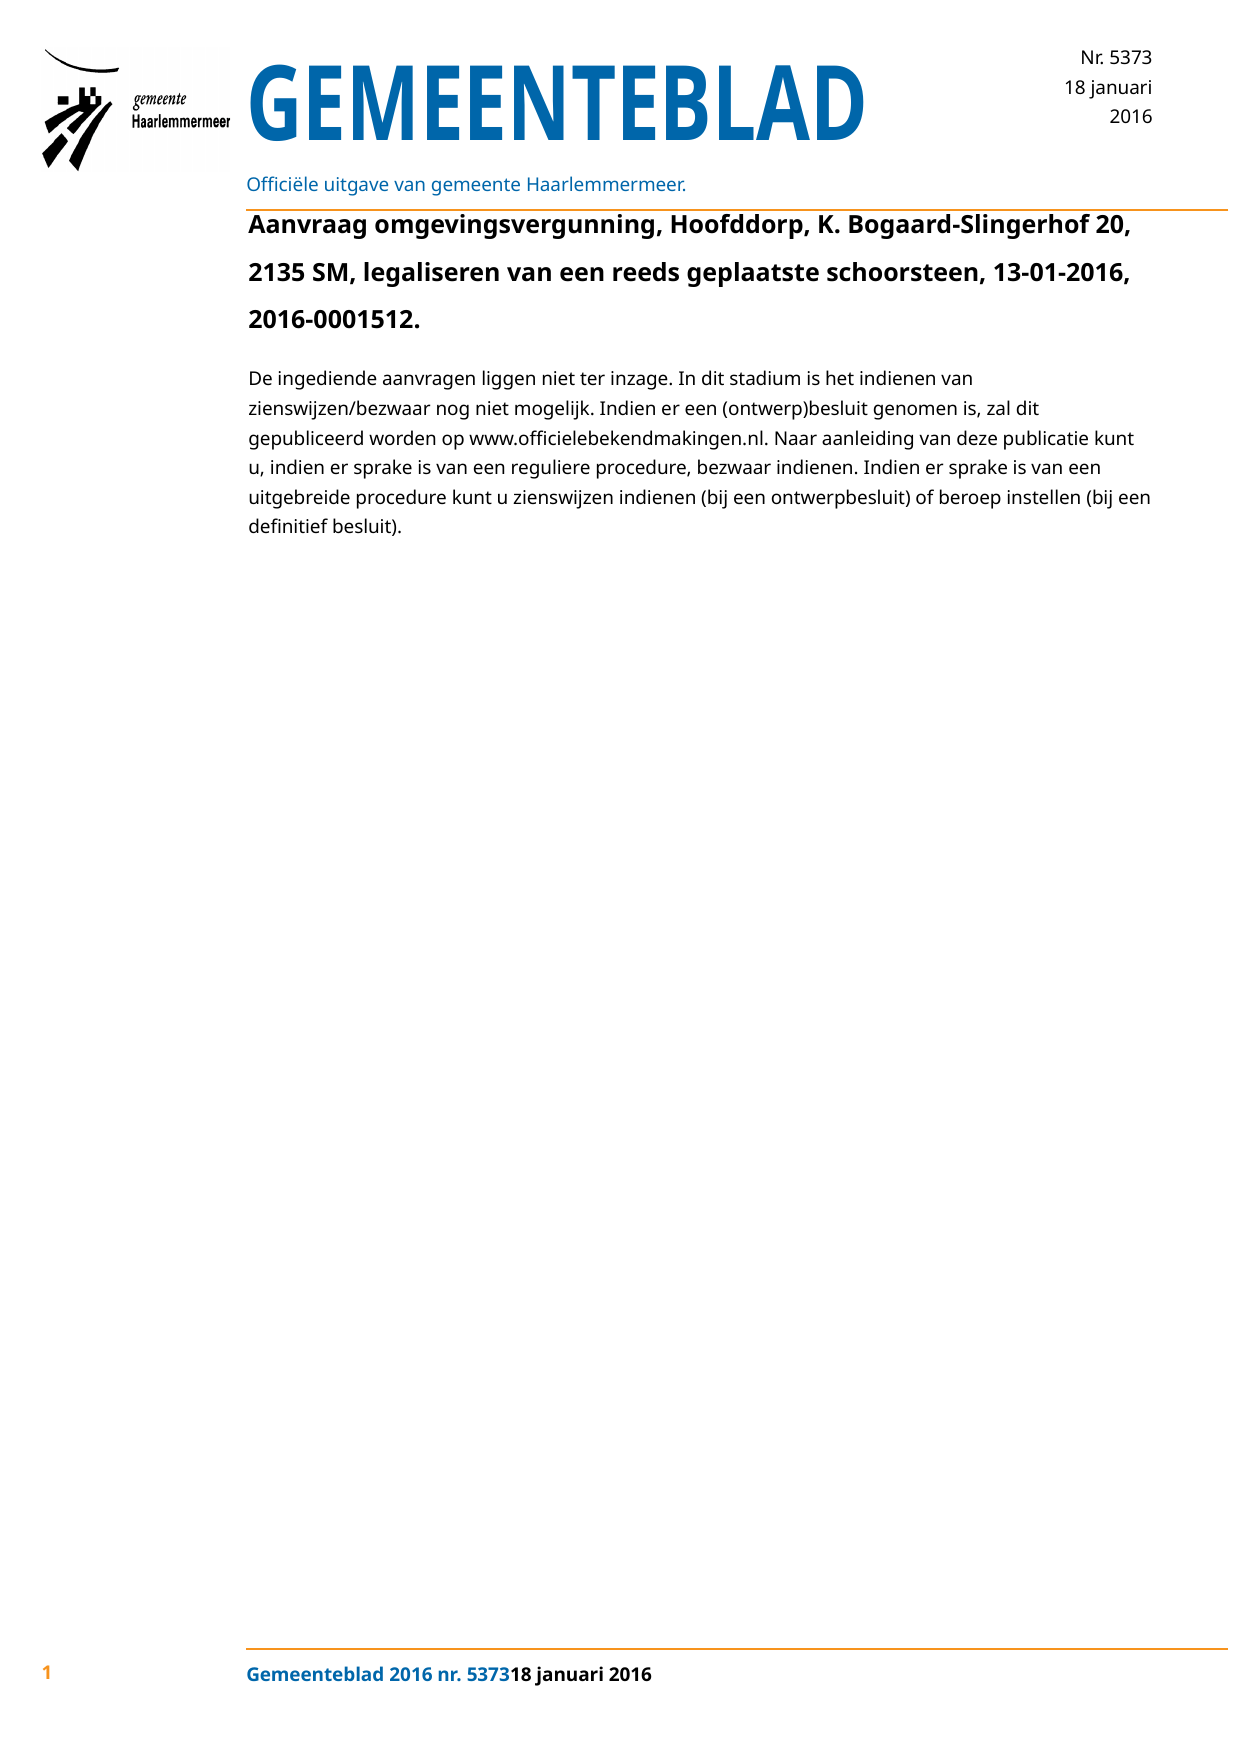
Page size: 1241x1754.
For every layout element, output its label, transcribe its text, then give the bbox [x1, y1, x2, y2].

text De ingediende aanvragen liggen niet ter inzage. In dit stadium is het indienen van zienswijzen/bezwaar nog niet mogelijk. Indien er een (ontwerp)besluit genomen is, zal dit gepubliceerd worden op www.officielebekendmakingen.nl. Naar aanleiding van deze publicatie kunt u, indien er sprake is van een reguliere procedure, bezwaar indienen. Indien er sprake is van een uitgebreide procedure kunt u zienswijzen indienen (bij een ontwerpbesluit) of beroep instellen (bij een definitief besluit). [248, 366, 1152, 539]
text Aanvraag omgevingsvergunning, Hoofddorp, K. Bogaard-Slingerhof 20, 2135 SM, legaliseren van een reeds geplaatste schoorsteen, 13-01-2016, 2016-0001512. [248, 211, 1152, 336]
picture [41, 47, 231, 172]
